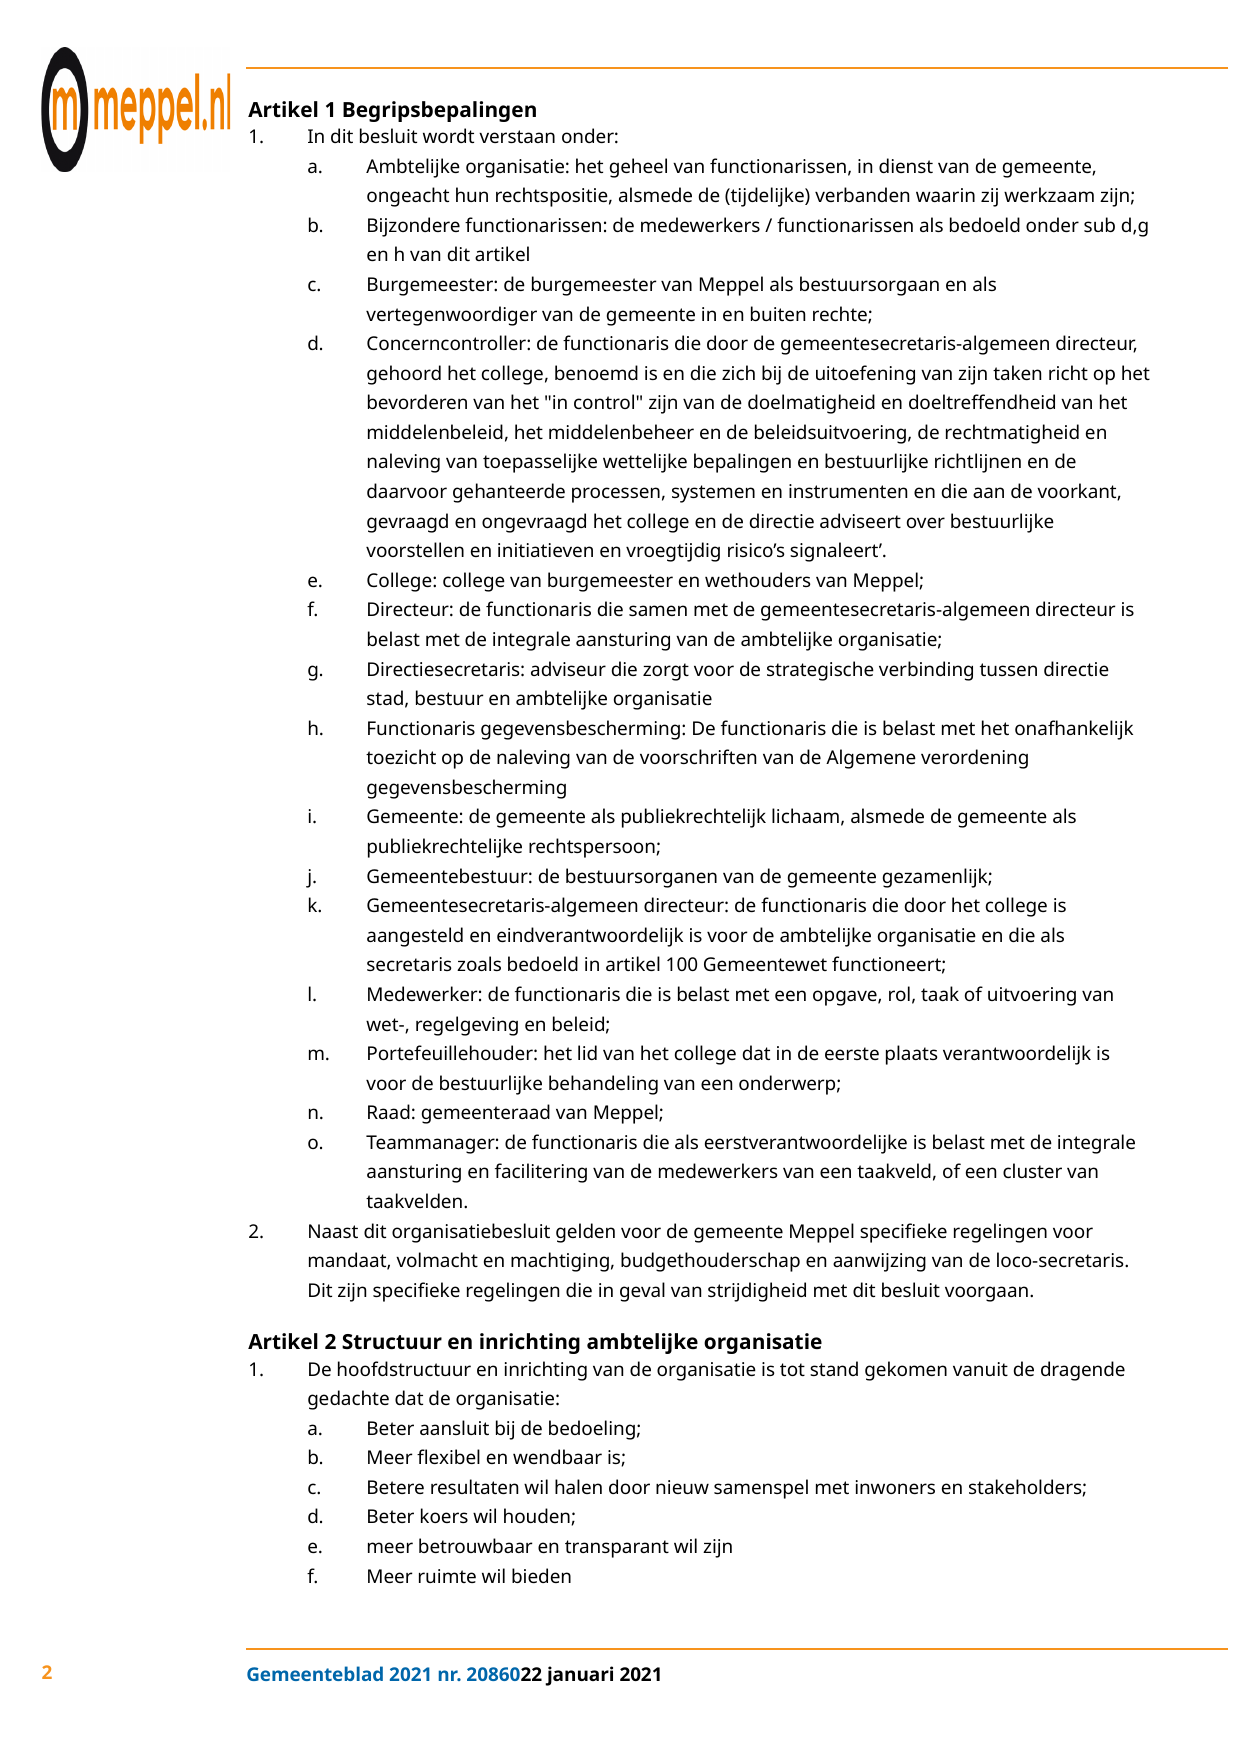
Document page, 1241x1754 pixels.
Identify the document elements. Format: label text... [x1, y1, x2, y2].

list Naast dit organisatiebesluit gelden voor de gemeente Meppel specifieke regelingen voor mandaat, volmacht en machtiging, budgethouderschap en aanwijzing van de loco-secretaris. Dit zijn specifieke regelingen die in geval van strijdigheid met dit besluit voorgaan. [248, 1218, 1152, 1303]
list College: college van burgemeester en wethouders van Meppel; [307, 567, 1152, 593]
list Ambtelijke organisatie: het geheel van functionarissen, in dienst van de gemeente, ongeacht hun rechtspositie, alsmede de (tijdelijke) verbanden waarin zij werkzaam zijn; [307, 153, 1152, 208]
list Betere resultaten wil halen door nieuw samenspel met inwoners en stakeholders; [307, 1474, 1152, 1500]
list Portefeuillehouder: het lid van het college dat in de eerste plaats verantwoordelijk is voor de bestuurlijke behandeling van een onderwerp; [307, 1040, 1152, 1096]
list Beter aansluit bij de bedoeling; [307, 1415, 1152, 1441]
list Bijzondere functionarissen: de medewerkers / functionarissen als bedoeld onder sub d,g en h van dit artikel [307, 212, 1152, 267]
list Gemeentesecretaris-algemeen directeur: de functionaris die door het college is aangesteld en eindverantwoordelijk is voor de ambtelijke organisatie en die als secretaris zoals bedoeld in artikel 100 Gemeentewet functioneert; [307, 892, 1152, 977]
list Functionaris gegevensbescherming: De functionaris die is belast met het onafhankelijk toezicht op de naleving van de voorschriften van de Algemene verordening gegevensbescherming [307, 715, 1152, 800]
list Meer ruimte wil bieden [307, 1563, 1152, 1589]
list Beter koers wil houden; [307, 1504, 1152, 1529]
list Meer flexibel en wendbaar is; [307, 1444, 1152, 1470]
text Artikel 2 Structuur en inrichting ambtelijke organisatie [248, 1327, 1152, 1356]
list De hoofdstructuur en inrichting van de organisatie is tot stand gekomen vanuit de dragende gedachte dat de organisatie: [248, 1356, 1152, 1411]
list meer betrouwbaar en transparant wil zijn [307, 1533, 1152, 1559]
list Raad: gemeenteraad van Meppel; [307, 1099, 1152, 1125]
list Burgemeester: de burgemeester van Meppel als bestuursorgaan en als vertegenwoordiger van de gemeente in en buiten rechte; [307, 271, 1152, 326]
list Directeur: de functionaris die samen met de gemeentesecretaris-algemeen directeur is belast met de integrale aansturing van de ambtelijke organisatie; [307, 597, 1152, 652]
text Artikel 1 Begripsbepalingen [248, 95, 1152, 123]
list Gemeentebestuur: de bestuursorganen van de gemeente gezamenlijk; [307, 863, 1152, 888]
list Concerncontroller: de functionaris die door de gemeentesecretaris-algemeen directeur, gehoord het college, benoemd is en die zich bij de uitoefening van zijn taken richt op het bevorderen van het "in control" zijn van de doelmatigheid en doeltreffendheid van het middelenbeleid, het middelenbeheer en de beleidsuitvoering, de rechtmatigheid en naleving van toepasselijke wettelijke bepalingen en bestuurlijke richtlijnen en de daarvoor gehanteerde processen, systemen en instrumenten en die aan de voorkant, gevraagd en ongevraagd het college en de directie adviseert over bestuurlijke voorstellen en initiatieven en vroegtijdig risico’s signaleert’. [307, 330, 1152, 563]
list Teammanager: de functionaris die als eerstverantwoordelijke is belast met de integrale aansturing en facilitering van de medewerkers van een taakveld, of een cluster van taakvelden. [307, 1129, 1152, 1214]
list Directiesecretaris: adviseur die zorgt voor de strategische verbinding tussen directie stad, bestuur en ambtelijke organisatie [307, 656, 1152, 711]
picture [41, 47, 231, 172]
list In dit besluit wordt verstaan onder: [248, 123, 1152, 149]
list Medewerker: de functionaris die is belast met een opgave, rol, taak of uitvoering van wet-, regelgeving en beleid; [307, 981, 1152, 1036]
list Gemeente: de gemeente als publiekrechtelijk lichaam, alsmede de gemeente als publiekrechtelijke rechtspersoon; [307, 804, 1152, 859]
